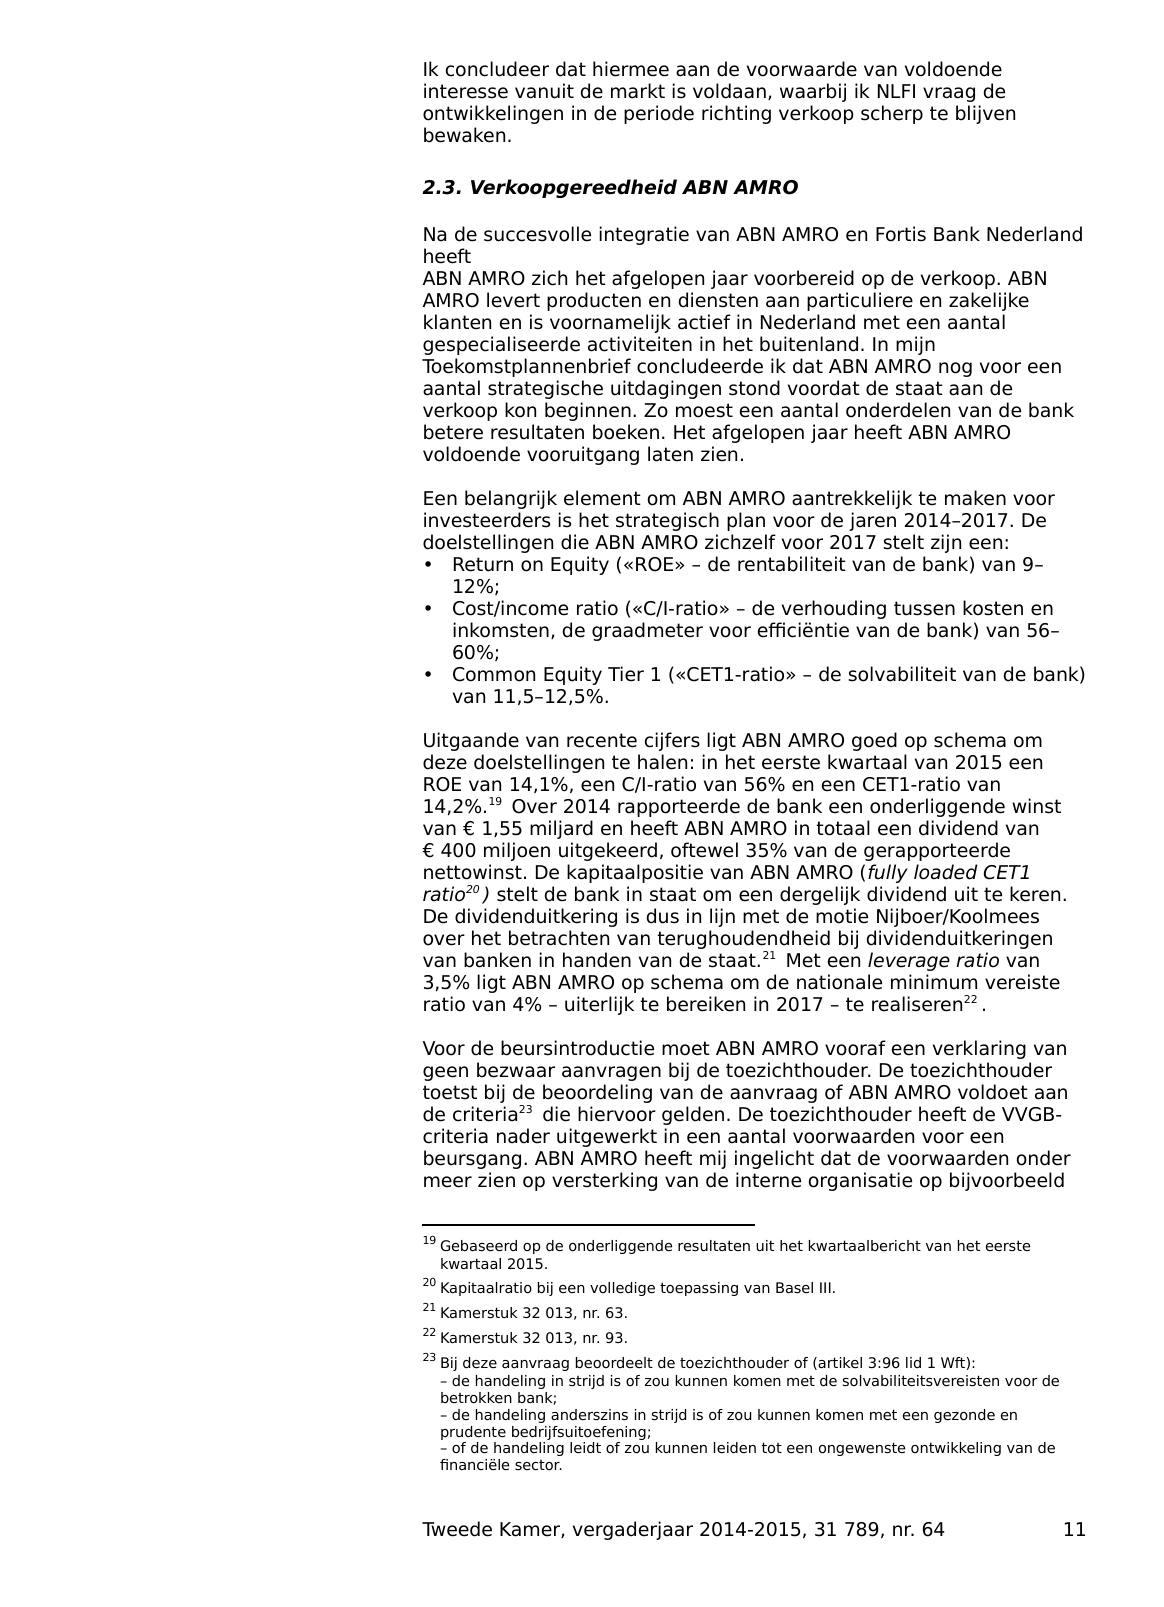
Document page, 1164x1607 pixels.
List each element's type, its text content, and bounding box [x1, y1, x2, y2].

text Kamerstuk 32 013, nr. 93. [422, 1326, 1087, 1348]
text Een belangrijk element om ABN AMRO aantrekkelijk te maken voor investeerders is het strategisch plan voor de jaren 2014–2017. De doelstellingen die ABN AMRO zichzelf voor 2017 stelt zijn een: [422, 488, 1087, 554]
text Gebaseerd op de onderliggende resultaten uit het kwartaalbericht van het eerste kwartaal 2015. [422, 1234, 1087, 1273]
text Kapitaalratio bij een volledige toepassing van Basel III. [422, 1276, 1087, 1298]
text – de handeling in strijd is of zou kunnen komen met de solvabiliteitsvereisten voor de betrokken bank; [440, 1373, 1087, 1407]
text Na de succesvolle integratie van ABN AMRO en Fortis Bank Nederland heeft [422, 224, 1087, 268]
text • Common Equity Tier 1 («CET1-ratio» – de solvabiliteit van de bank) van 11,5–12,5%. [422, 664, 1087, 708]
subtitle 2.3. Verkoopgereedheid ABN AMRO [422, 177, 1087, 199]
text ABN AMRO zich het afgelopen jaar voorbereid op de verkoop. ABN AMRO levert producten en diensten aan particuliere en zakelijke klanten en is voornamelijk actief in Nederland met een aantal gespecialiseerde activiteiten in het buitenland. In mijn Toekomstplannenbrief concludeerde ik dat ABN AMRO nog voor een aantal strategische uitdagingen stond voordat de staat aan de verkoop kon beginnen. Zo moest een aantal onderdelen van de bank betere resultaten boeken. Het afgelopen jaar heeft ABN AMRO voldoende vooruitgang laten zien. [422, 268, 1087, 466]
text Voor de beursintroductie moet ABN AMRO vooraf een verklaring van geen bezwaar aanvragen bij de toezichthouder. De toezichthouder toetst bij de beoordeling van de aanvraag of ABN AMRO voldoet aan de criteria die hiervoor gelden. De toezichthouder heeft de VVGB-criteria nader uitgewerkt in een aantal voorwaarden voor een beursgang. ABN AMRO heeft mij ingelicht dat de voorwaarden onder meer zien op versterking van de interne organisatie op bijvoorbeeld [422, 1038, 1087, 1192]
text Uitgaande van recente cijfers ligt ABN AMRO goed op schema om deze doelstellingen te halen: in het eerste kwartaal van 2015 een ROE van 14,1%, een C/I-ratio van 56% en een CET1-ratio van 14,2%. Over 2014 rapporteerde de bank een onderliggende winst van € 1,55 miljard en heeft ABN AMRO in totaal een dividend van € 400 miljoen uitgekeerd, oftewel 35% van de gerapporteerde nettowinst. De kapitaalpositie van ABN AMRO (fully loaded CET1 ratio) stelt de bank in staat om een dergelijk dividend uit te keren. De dividenduitkering is dus in lijn met de motie Nijboer/Koolmees over het betrachten van terughoudendheid bij dividenduitkeringen van banken in handen van de staat. Met een leverage ratio van 3,5% ligt ABN AMRO op schema om de nationale minimum vereiste ratio van 4% – uiterlijk te bereiken in 2017 – te realiseren. [422, 730, 1087, 1016]
text Ik concludeer dat hiermee aan de voorwaarde van voldoende interesse vanuit de markt is voldaan, waarbij ik NLFI vraag de ontwikkelingen in de periode richting verkoop scherp te blijven bewaken. [422, 59, 1087, 147]
text • Cost/income ratio («C/I-ratio» – de verhouding tussen kosten en inkomsten, de graadmeter voor efficiëntie van de bank) van 56–60%; [422, 598, 1087, 664]
text Bij deze aanvraag beoordeelt de toezichthouder of (artikel 3:96 lid 1 Wft): [422, 1351, 1087, 1373]
text – de handeling anderszins in strijd is of zou kunnen komen met een gezonde en prudente bedrijfsuitoefening; [440, 1407, 1087, 1441]
text Kamerstuk 32 013, nr. 63. [422, 1301, 1087, 1323]
text • Return on Equity («ROE» – de rentabiliteit van de bank) van 9–12%; [422, 554, 1087, 598]
text – of de handeling leidt of zou kunnen leiden tot een ongewenste ontwikkeling van de financiële sector. [440, 1441, 1087, 1474]
